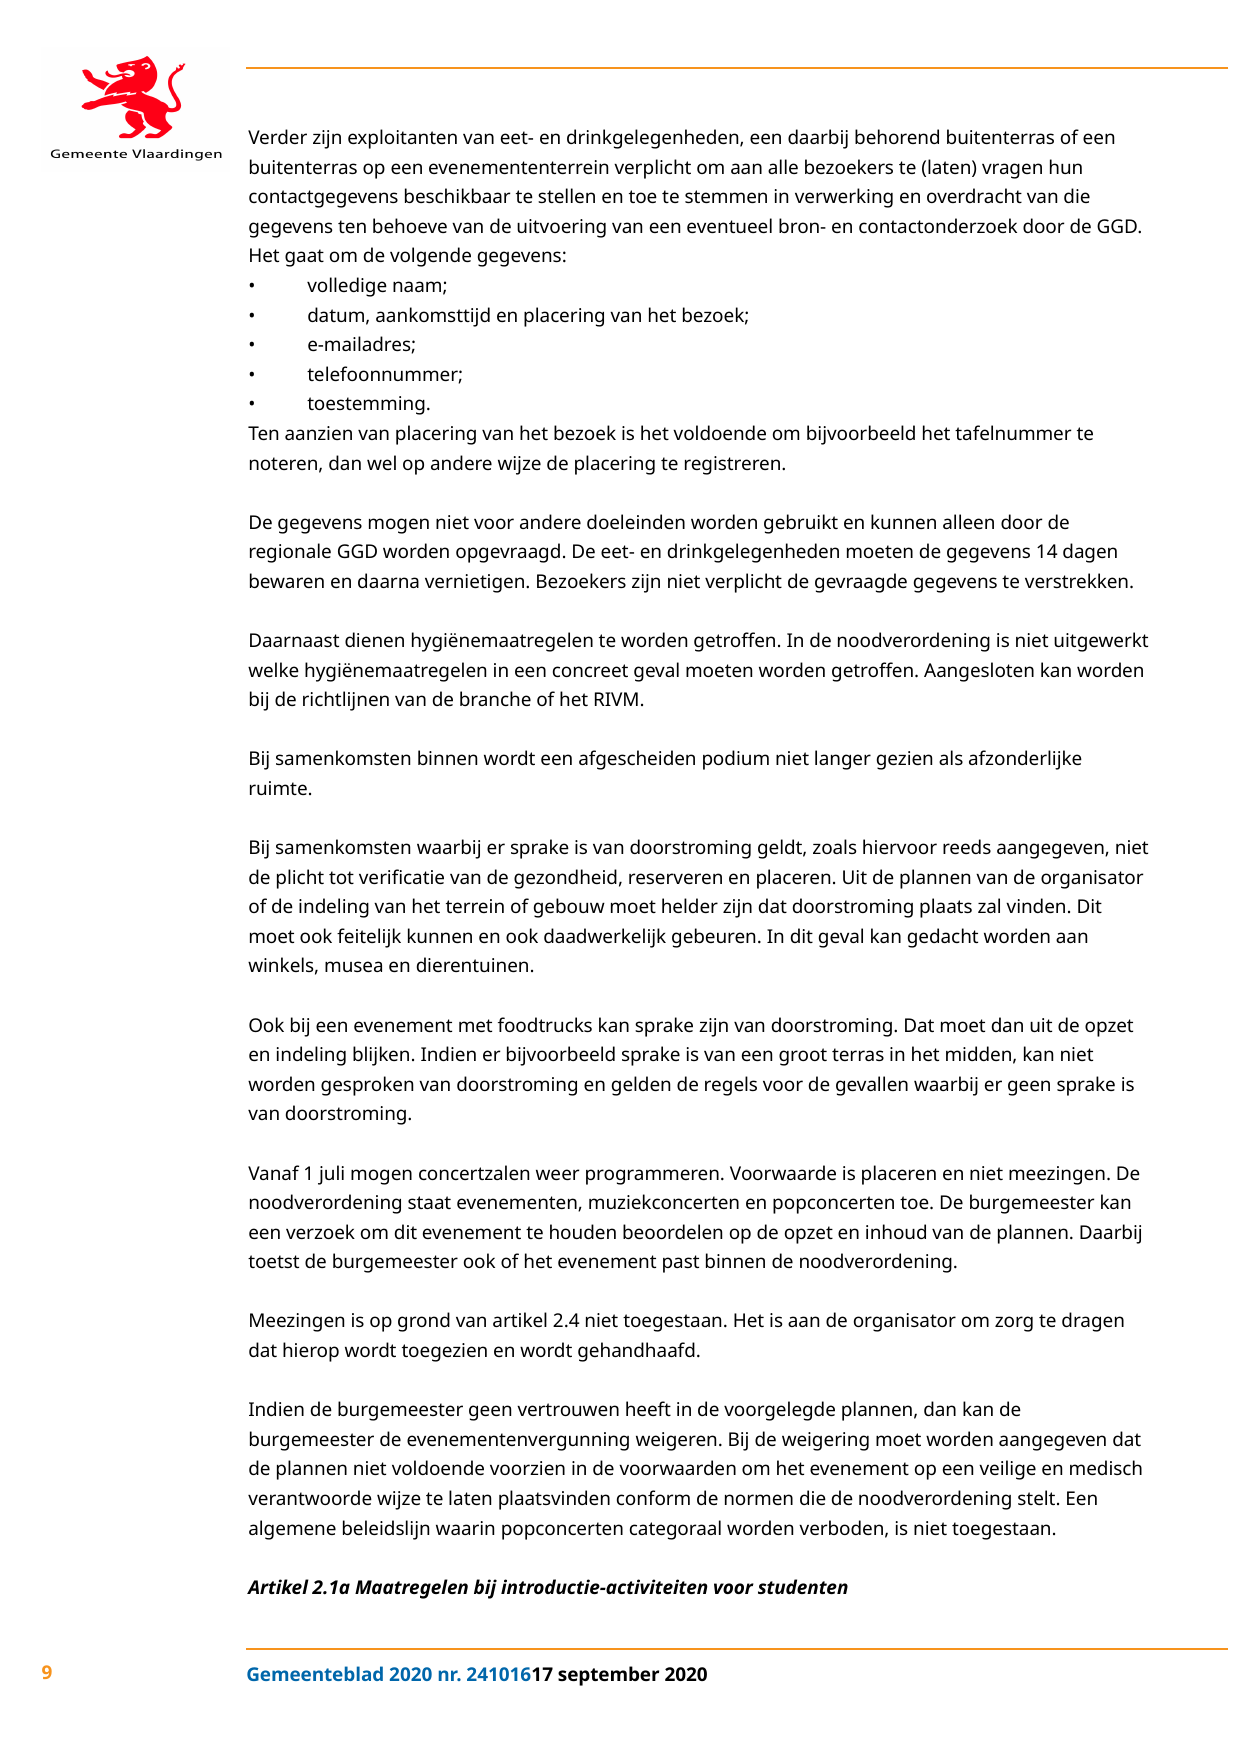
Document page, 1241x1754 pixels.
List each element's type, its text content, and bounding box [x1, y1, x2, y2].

text Daarnaast dienen hygiënemaatregelen te worden getroffen. In de noodverordening is niet uitgewerkt welke hygiënemaatregelen in een concreet geval moeten worden getroffen. Aangesloten kan worden bij de richtlijnen van de branche of het RIVM. [248, 627, 1152, 712]
text De gegevens mogen niet voor andere doeleinden worden gebruikt en kunnen alleen door de regionale GGD worden opgevraagd. De eet- en drinkgelegenheden moeten de gegevens 14 dagen bewaren en daarna vernietigen. Bezoekers zijn niet verplicht de gevraagde gegevens te verstrekken. [248, 509, 1152, 594]
text Vanaf 1 juli mogen concertzalen weer programmeren. Voorwaarde is placeren en niet meezingen. De noodverordening staat evenementen, muziekconcerten en popconcerten toe. De burgemeester kan een verzoek om dit evenement te houden beoordelen op de opzet en inhoud van de plannen. Daarbij toetst de burgemeester ook of het evenement past binnen de noodverordening. [248, 1160, 1152, 1274]
list toestemming. [248, 391, 1152, 416]
text Bij samenkomsten waarbij er sprake is van doorstroming geldt, zoals hiervoor reeds aangegeven, niet de plicht tot verificatie van de gezondheid, reserveren en placeren. Uit de plannen van de organisator of de indeling van het terrein of gebouw moet helder zijn dat doorstroming plaats zal vinden. Dit moet ook feitelijk kunnen en ook daadwerkelijk gebeuren. In dit geval kan gedacht worden aan winkels, musea en dierentuinen. [248, 834, 1152, 978]
list e-mailadres; [248, 331, 1152, 357]
text Artikel 2.1a Maatregelen bij introductie-activiteiten voor studenten [248, 1574, 1152, 1600]
picture [41, 47, 231, 172]
list datum, aankomsttijd en placering van het bezoek; [248, 302, 1152, 328]
text Ook bij een evenement met foodtrucks kan sprake zijn van doorstroming. Dat moet dan uit de opzet en indeling blijken. Indien er bijvoorbeeld sprake is van een groot terras in het midden, kan niet worden gesproken van doorstroming en gelden de regels voor de gevallen waarbij er geen sprake is van doorstroming. [248, 1012, 1152, 1126]
list telefoonnummer; [248, 361, 1152, 387]
text Ten aanzien van placering van het bezoek is het voldoende om bijvoorbeeld het tafelnummer te noteren, dan wel op andere wijze de placering te registreren. [248, 420, 1152, 476]
text Indien de burgemeester geen vertrouwen heeft in de voorgelegde plannen, dan kan de burgemeester de evenementenvergunning weigeren. Bij de weigering moet worden aangegeven dat de plannen niet voldoende voorzien in de voorwaarden om het evenement op een veilige en medisch verantwoorde wijze te laten plaatsvinden conform de normen die de noodverordening stelt. Een algemene beleidslijn waarin popconcerten categoraal worden verboden, is niet toegestaan. [248, 1396, 1152, 1541]
list volledige naam; [248, 272, 1152, 298]
text Meezingen is op grond van artikel 2.4 niet toegestaan. Het is aan de organisator om zorg te dragen dat hierop wordt toegezien en wordt gehandhaafd. [248, 1308, 1152, 1363]
text Bij samenkomsten binnen wordt een afgescheiden podium niet langer gezien als afzonderlijke ruimte. [248, 746, 1152, 801]
text Verder zijn exploitanten van eet- en drinkgelegenheden, een daarbij behorend buitenterras of een buitenterras op een evenemententerrein verplicht om aan alle bezoekers te (laten) vragen hun contactgegevens beschikbaar te stellen en toe te stemmen in verwerking en overdracht van die gegevens ten behoeve van de uitvoering van een eventueel bron- en contactonderzoek door de GGD. Het gaat om de volgende gegevens: [248, 124, 1152, 268]
